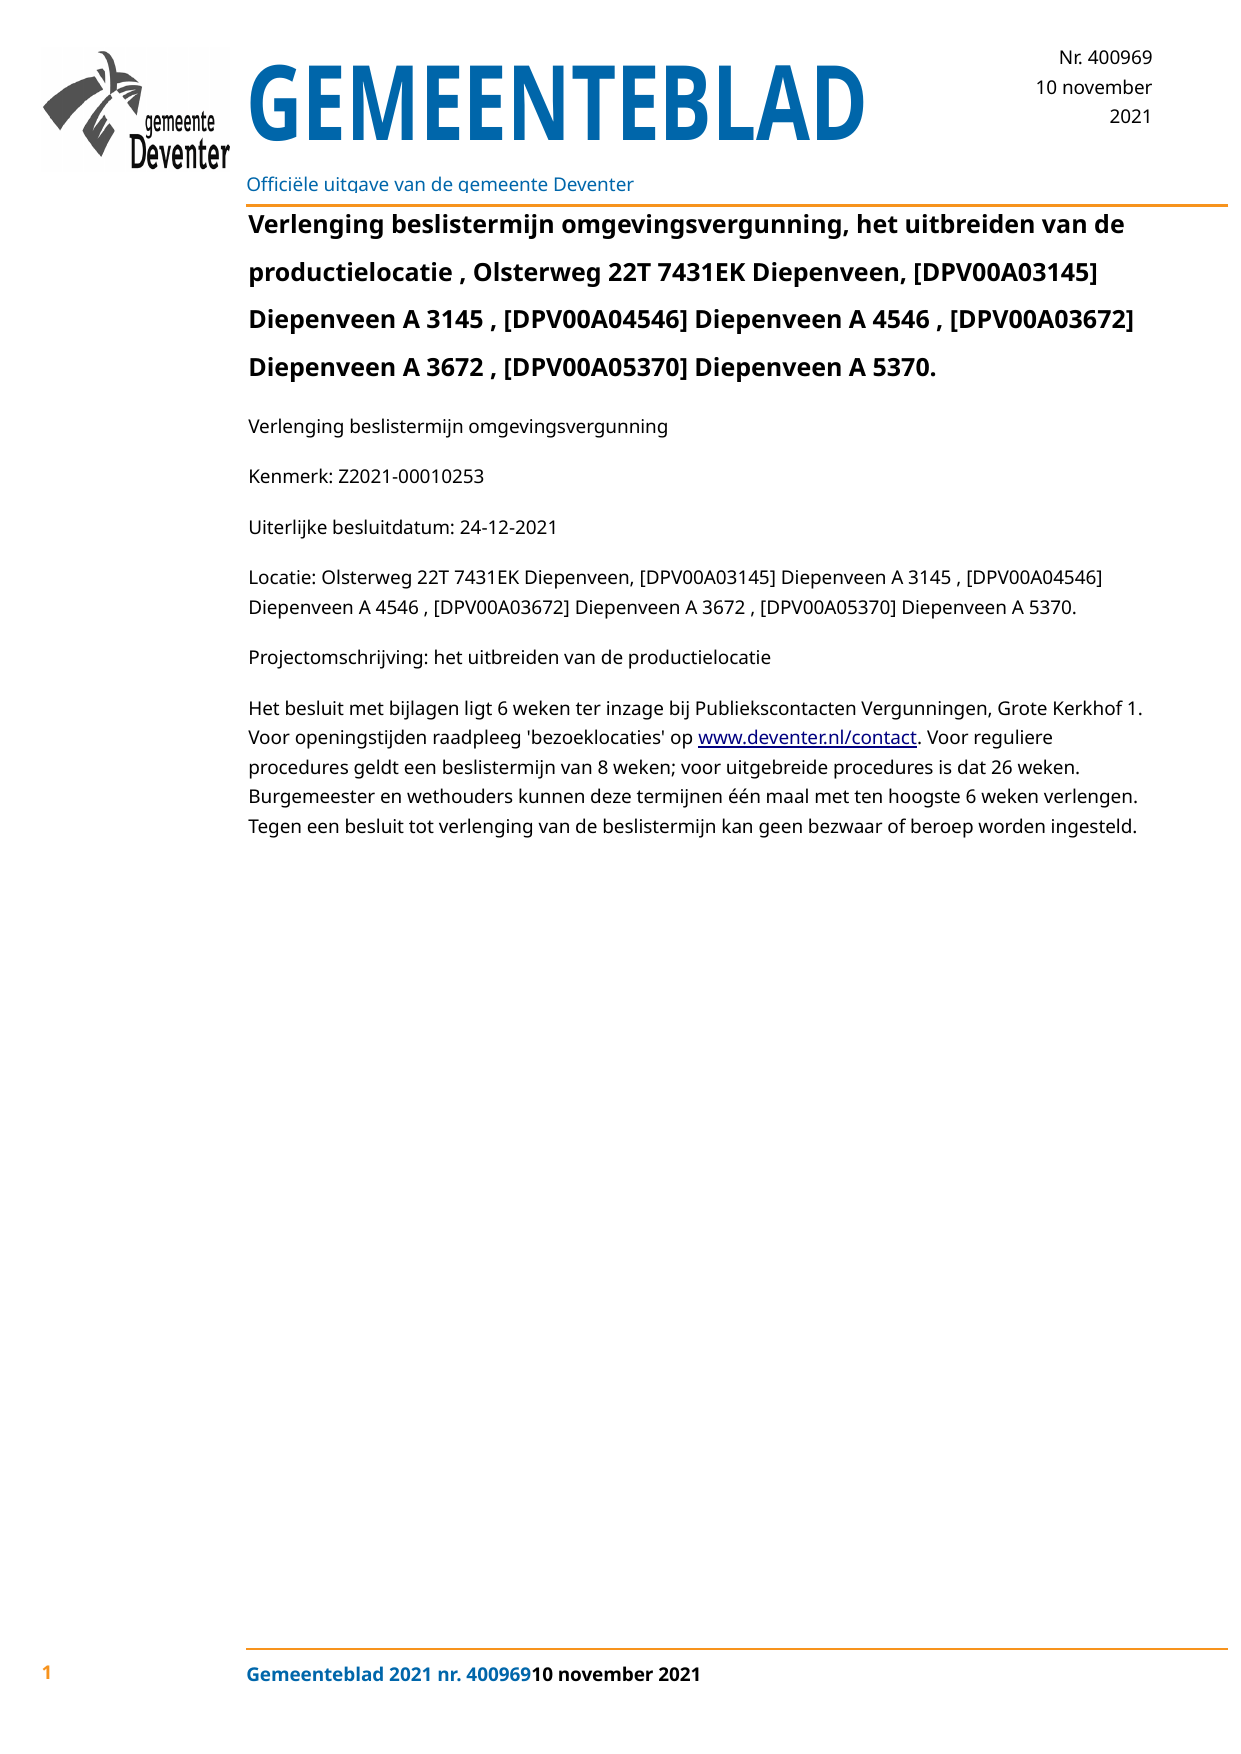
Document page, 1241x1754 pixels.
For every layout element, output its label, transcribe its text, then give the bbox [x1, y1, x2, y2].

text Verlenging beslistermijn omgevingsvergunning [248, 413, 1152, 439]
text Locatie: Olsterweg 22T 7431EK Diepenveen, [DPV00A03145] Diepenveen A 3145 , [DPV00A04546] Diepenveen A 4546 , [DPV00A03672] Diepenveen A 3672 , [DPV00A05370] Diepenveen A 5370. [248, 564, 1152, 620]
text Het besluit met bijlagen ligt 6 weken ter inzage bij Publiekscontacten Vergunningen, Grote Kerkhof 1. Voor openingstijden raadpleeg 'bezoeklocaties' op www.deventer.nl/contact. Voor reguliere procedures geldt een beslistermijn van 8 weken; voor uitgebreide procedures is dat 26 weken. Burgemeester en wethouders kunnen deze termijnen één maal met ten hoogste 6 weken verlengen. Tegen een besluit tot verlenging van de beslistermijn kan geen bezwaar of beroep worden ingesteld. [248, 695, 1152, 839]
text Kenmerk: Z2021-00010253 [248, 463, 1152, 489]
text Verlenging beslistermijn omgevingsvergunning, het uitbreiden van de productielocatie , Olsterweg 22T 7431EK Diepenveen, [DPV00A03145] Diepenveen A 3145 , [DPV00A04546] Diepenveen A 4546 , [DPV00A03672] Diepenveen A 3672 , [DPV00A05370] Diepenveen A 5370. [248, 207, 1152, 384]
picture [41, 47, 231, 172]
text Projectomschrijving: het uitbreiden van de productielocatie [248, 644, 1152, 670]
text Uiterlijke besluitdatum: 24-12-2021 [248, 514, 1152, 540]
